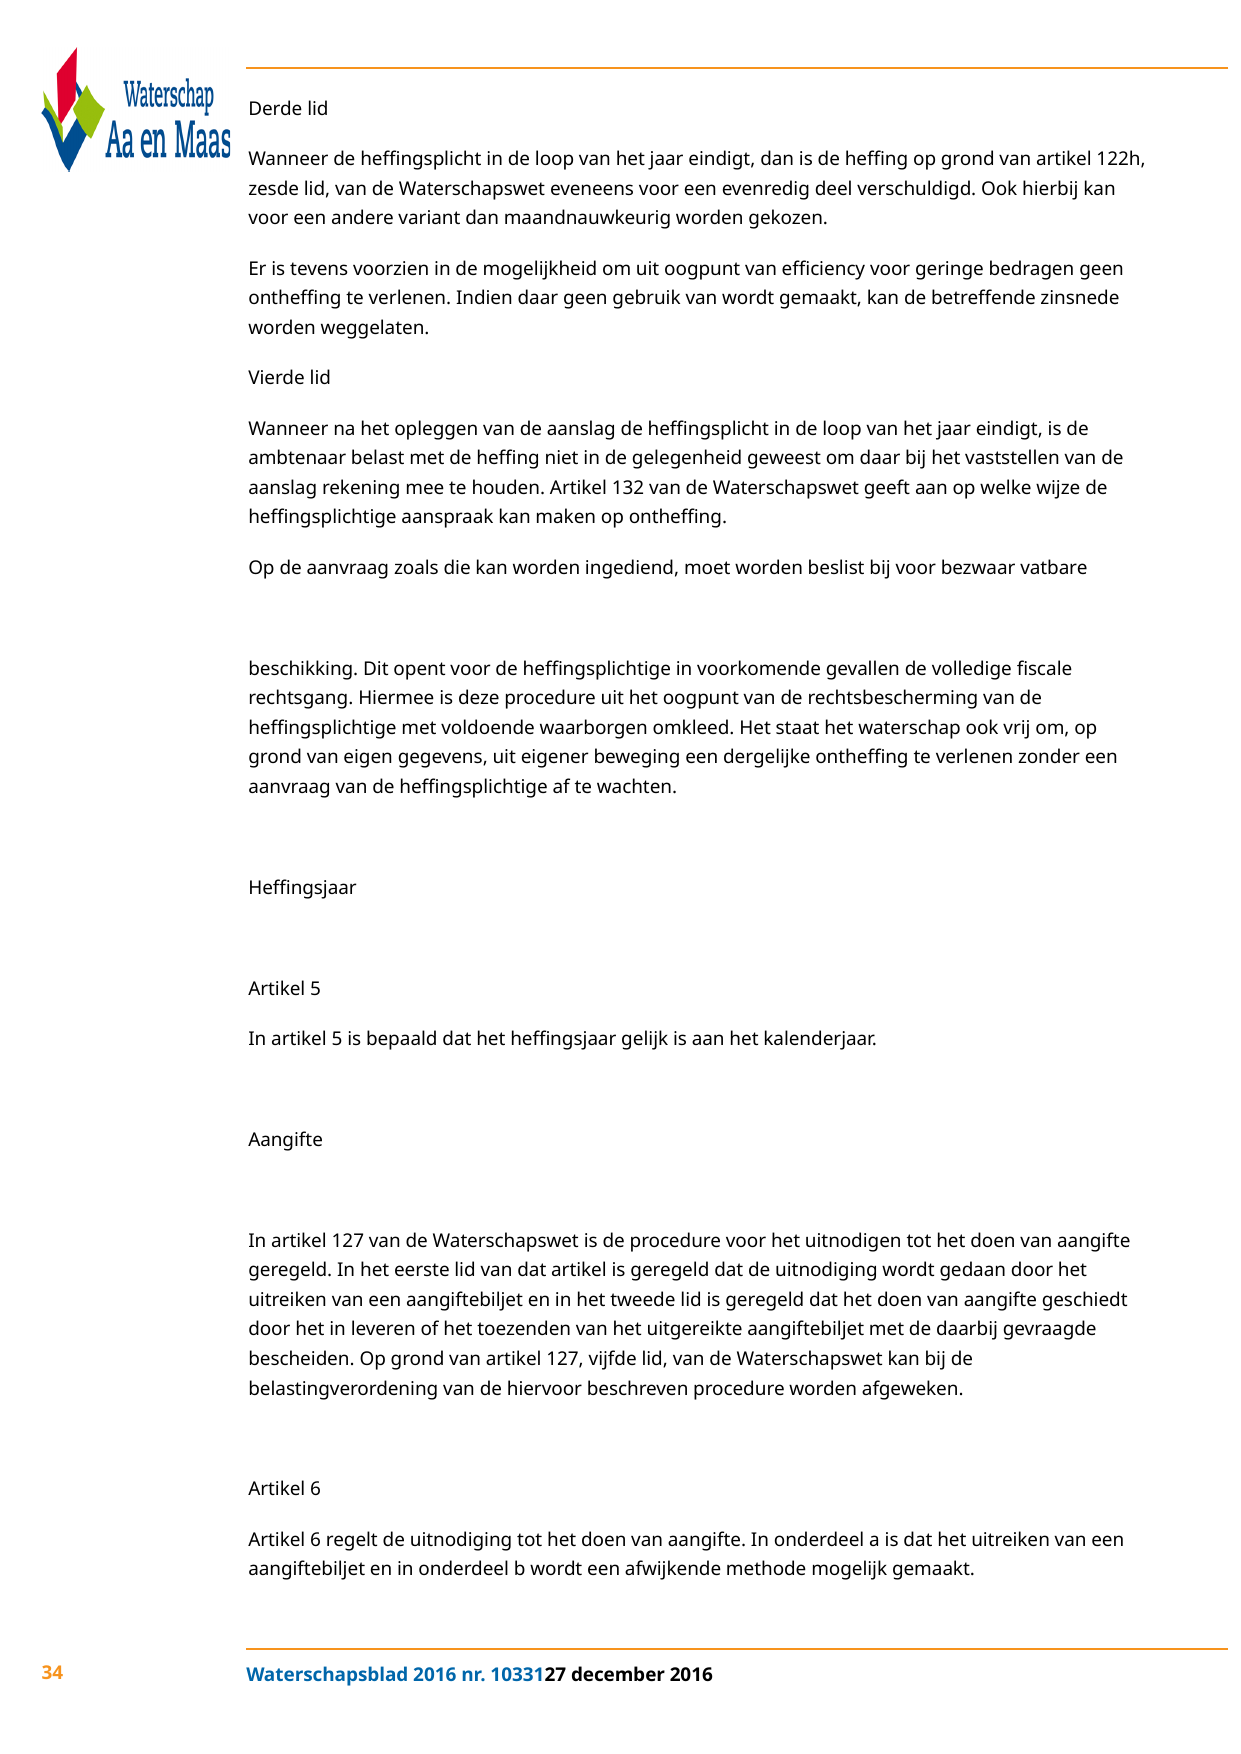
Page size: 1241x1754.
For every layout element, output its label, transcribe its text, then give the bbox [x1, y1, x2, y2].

text Op de aanvraag zoals die kan worden ingediend, moet worden beslist bij voor bezwaar vatbare [248, 554, 1152, 580]
text beschikking. Dit opent voor de heffingsplichtige in voorkomende gevallen de volledige fiscale rechtsgang. Hiermee is deze procedure uit het oogpunt van de rechtsbescherming van de heffingsplichtige met voldoende waarborgen omkleed. Het staat het waterschap ook vrij om, op grond van eigen gegevens, uit eigener beweging een dergelijke ontheffing te verlenen zonder een aanvraag van de heffingsplichtige af te wachten. [248, 655, 1152, 799]
picture [41, 47, 231, 172]
text Aangifte [248, 1126, 1152, 1152]
text Artikel 5 [248, 975, 1152, 1001]
text Artikel 6 regelt de uitnodiging tot het doen van aangifte. In onderdeel a is dat het uitreiken van een aangiftebiljet en in onderdeel b wordt een afwijkende methode mogelijk gemaakt. [248, 1526, 1152, 1581]
text In artikel 127 van de Waterschapswet is de procedure voor het uitnodigen tot het doen van aangifte geregeld. In het eerste lid van dat artikel is geregeld dat de uitnodiging wordt gedaan door het uitreiken van een aangiftebiljet en in het tweede lid is geregeld dat het doen van aangifte geschiedt door het in leveren of het toezenden van het uitgereikte aangiftebiljet met de daarbij gevraagde bescheiden. Op grond van artikel 127, vijfde lid, van de Waterschapswet kan bij de belastingverordening van de hiervoor beschreven procedure worden afgeweken. [248, 1227, 1152, 1401]
text Er is tevens voorzien in de mogelijkheid om uit oogpunt van efficiency voor geringe bedragen geen ontheffing te verlenen. Indien daar geen gebruik van wordt gemaakt, kan de betreffende zinsnede worden weggelaten. [248, 255, 1152, 340]
text Wanneer na het opleggen van de aanslag de heffingsplicht in de loop van het jaar eindigt, is de ambtenaar belast met de heffing niet in de gelegenheid geweest om daar bij het vaststellen van de aanslag rekening mee te houden. Artikel 132 van de Waterschapswet geeft aan op welke wijze de heffingsplichtige aanspraak kan maken op ontheffing. [248, 415, 1152, 529]
text Wanneer de heffingsplicht in de loop van het jaar eindigt, dan is de heffing op grond van artikel 122h, zesde lid, van de Waterschapswet eveneens voor een evenredig deel verschuldigd. Ook hierbij kan voor een andere variant dan maandnauwkeurig worden gekozen. [248, 145, 1152, 230]
text Artikel 6 [248, 1476, 1152, 1501]
text Heffingsjaar [248, 874, 1152, 900]
text Vierde lid [248, 364, 1152, 390]
text In artikel 5 is bepaald dat het heffingsjaar gelijk is aan het kalenderjaar. [248, 1025, 1152, 1051]
text Derde lid [248, 95, 1152, 121]
